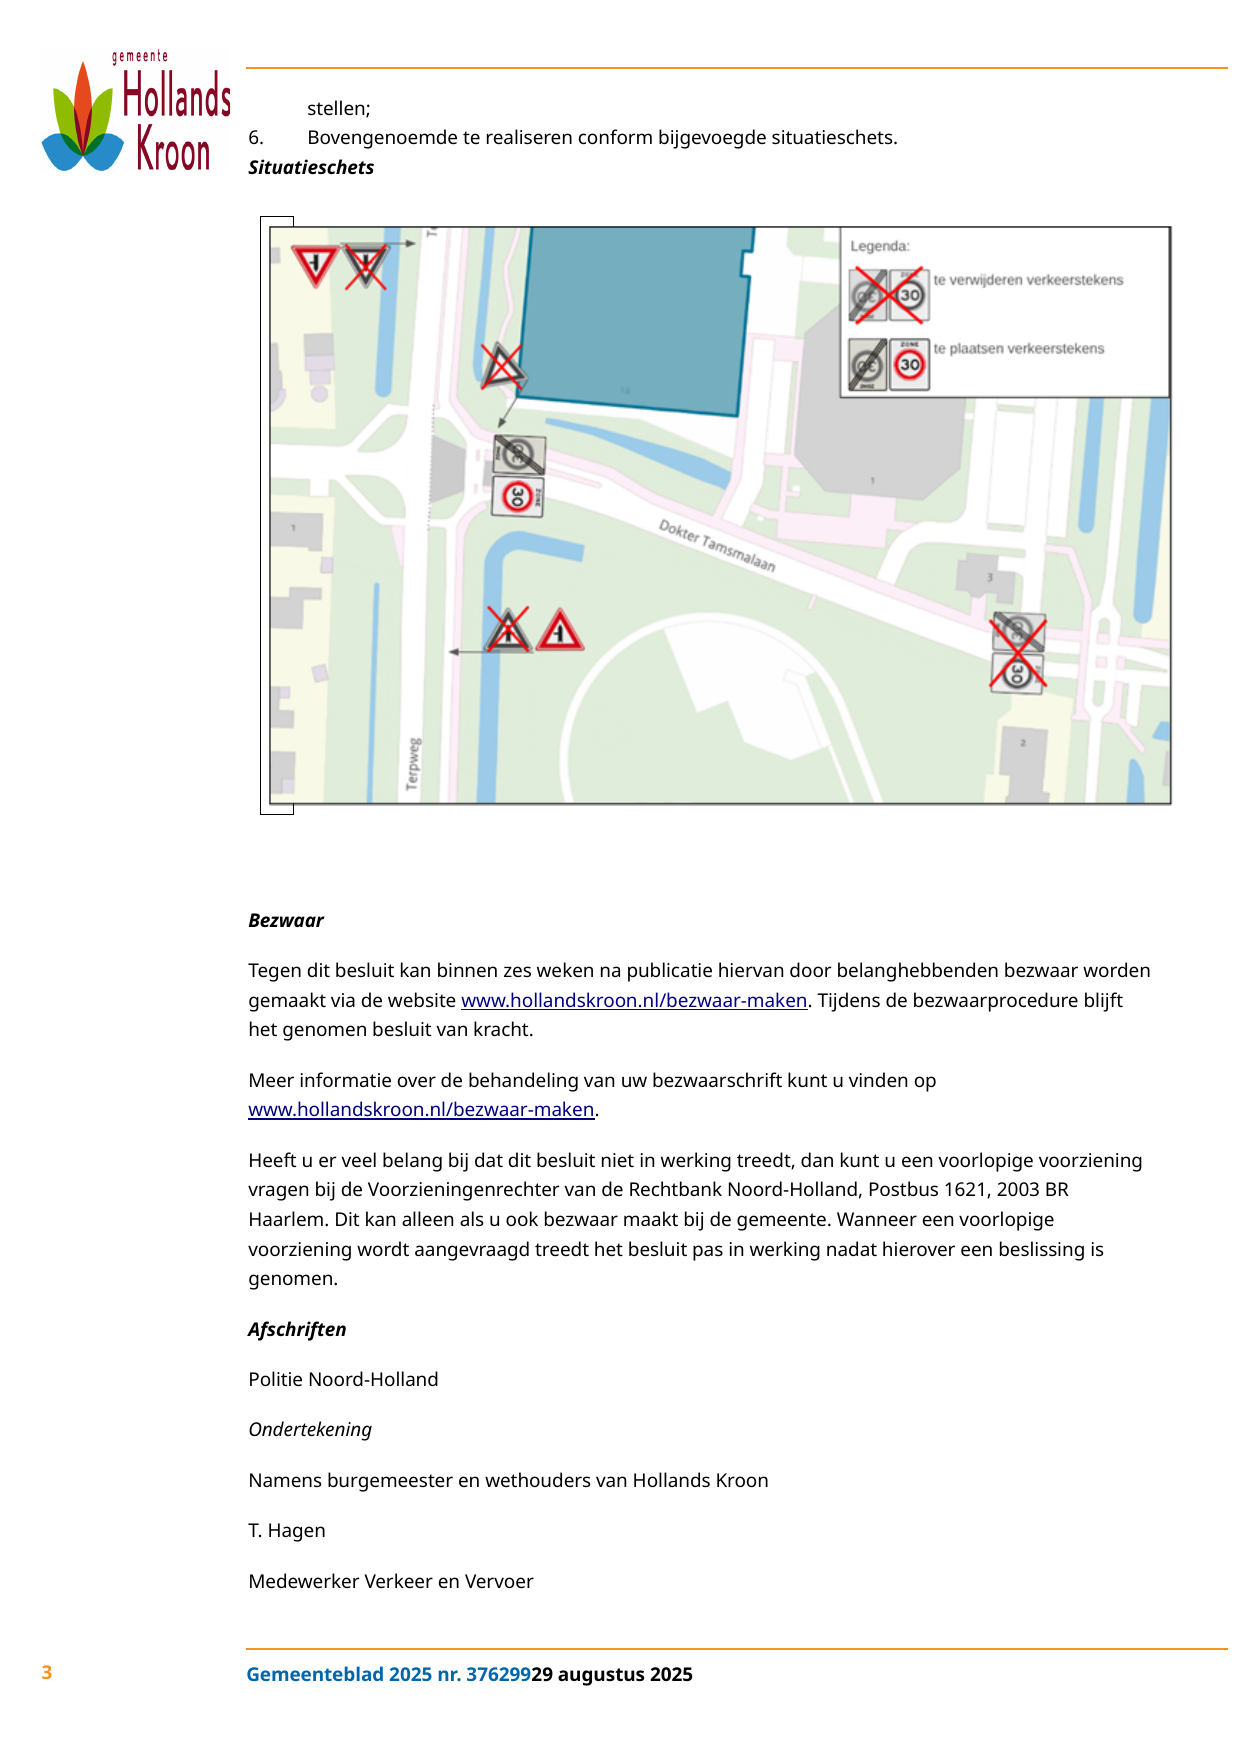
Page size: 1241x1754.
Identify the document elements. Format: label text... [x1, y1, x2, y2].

picture [268, 225, 1173, 806]
text Situatieschets [248, 154, 1152, 180]
picture [41, 47, 231, 172]
text Tegen dit besluit kan binnen zes weken na publicatie hiervan door belanghebbenden bezwaar worden gemaakt via de website www.hollandskroon.nl/bezwaar-maken. Tijdens de bezwaarprocedure blijft het genomen besluit van kracht. [248, 957, 1152, 1042]
text Medewerker Verkeer en Vervoer [248, 1568, 1152, 1593]
text Meer informatie over de behandeling van uw bezwaarschrift kunt u vinden op www.hollandskroon.nl/bezwaar-maken. [248, 1067, 1152, 1122]
text T. Hagen [248, 1517, 1152, 1543]
text Ondertekening [248, 1417, 1152, 1442]
text Afschriften [248, 1316, 1152, 1341]
list stellen; [248, 95, 1152, 121]
text Heeft u er veel belang bij dat dit besluit niet in werking treedt, dan kunt u een voorlopige voorziening vragen bij de Voorzieningenrechter van de Rechtbank Noord-Holland, Postbus 1621, 2003 BR Haarlem. Dit kan alleen als u ook bezwaar maakt bij de gemeente. Wanneer een voorlopige voorziening wordt aangevraagd treedt het besluit pas in werking nadat hierover een beslissing is genomen. [248, 1147, 1152, 1291]
text Politie Noord-Holland [248, 1366, 1152, 1392]
text Bezwaar [248, 907, 1152, 933]
list Bovengenoemde te realiseren conform bijgevoegde situatieschets. [248, 124, 1152, 150]
text Namens burgemeester en wethouders van Hollands Kroon [248, 1467, 1152, 1493]
